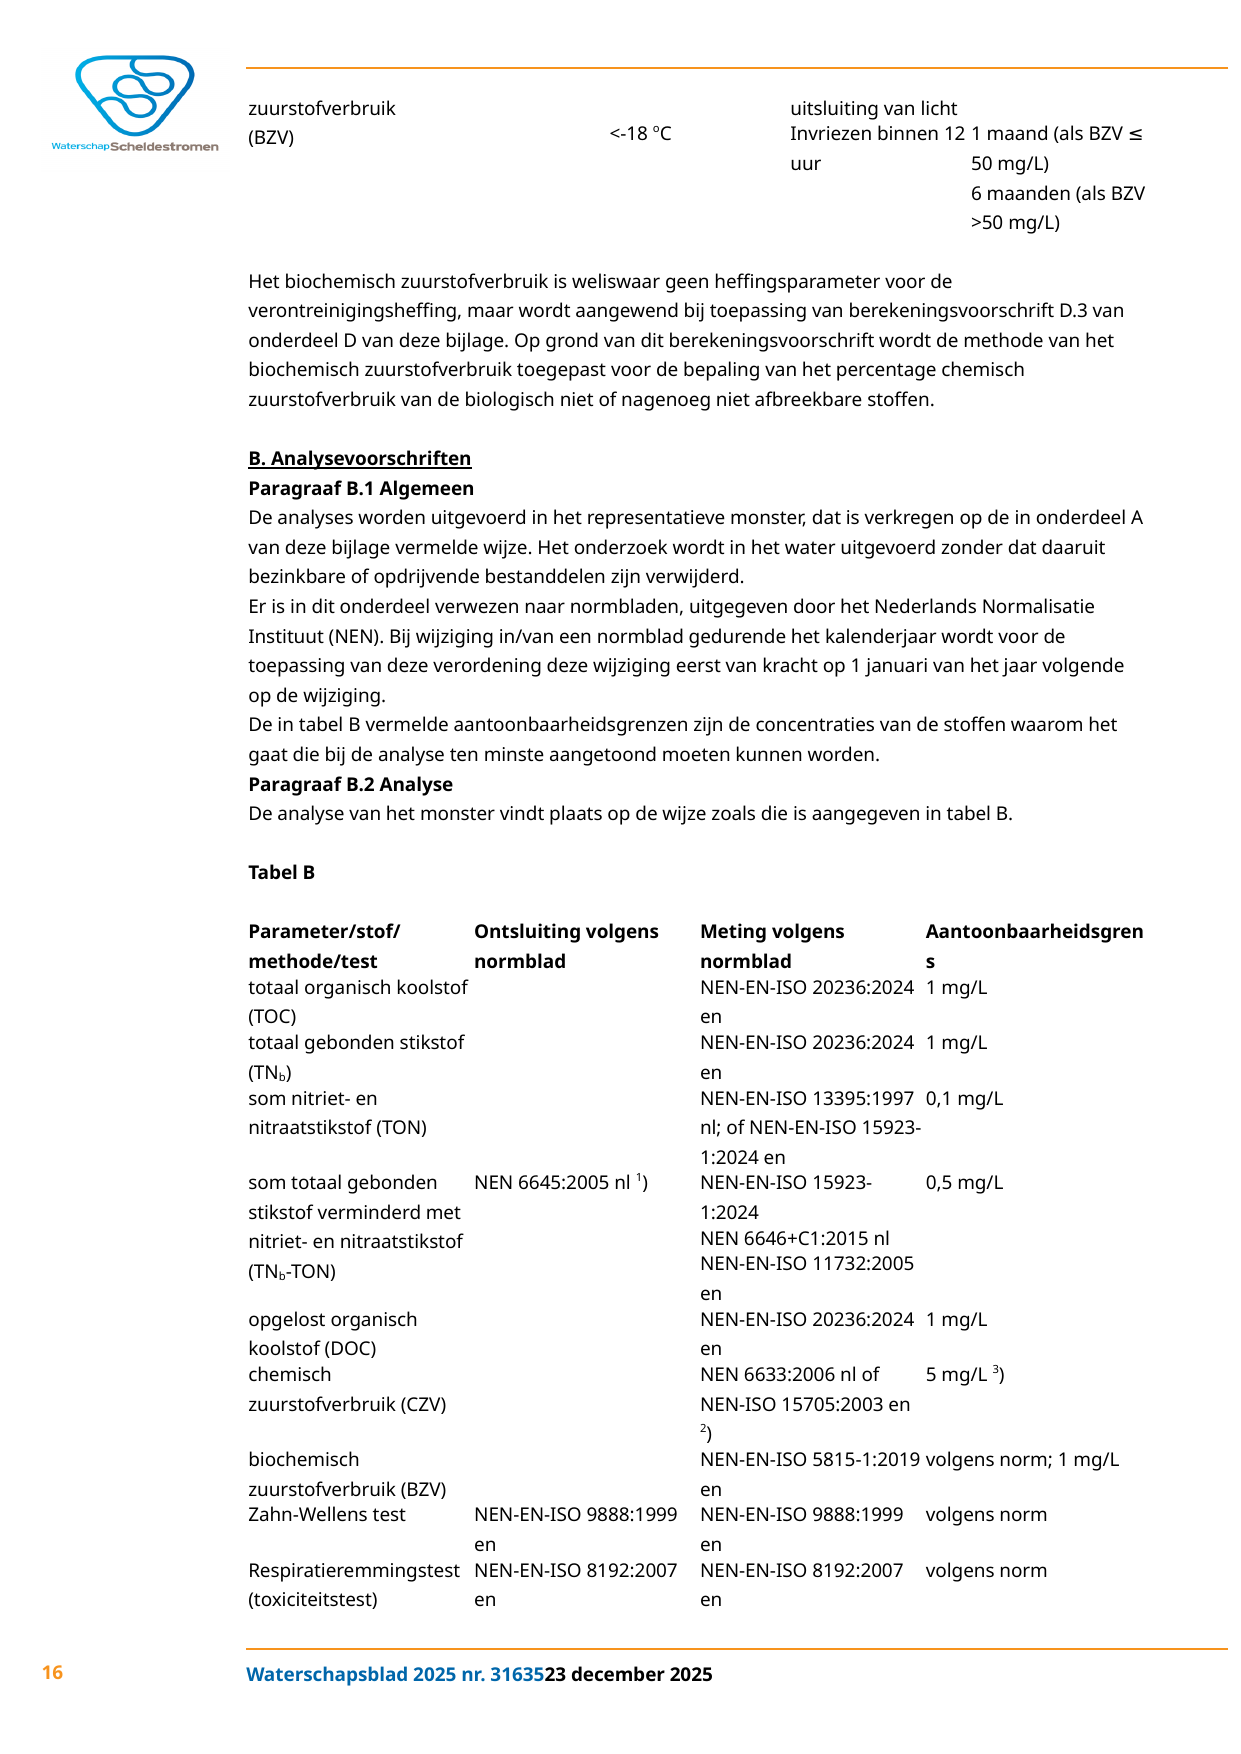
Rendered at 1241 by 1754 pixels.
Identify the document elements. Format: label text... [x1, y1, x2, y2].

table_cell 0,1 mg/L [926, 1085, 1152, 1169]
table_cell chemisch zuurstofverbruik (CZV) [248, 1361, 474, 1446]
table_cell 0,5 mg/L [926, 1170, 1152, 1306]
table_cell Zahn-Wellens test [248, 1501, 474, 1557]
table_header Parameter/stof/methode/test [248, 919, 474, 974]
text Paragraaf B.2 Analyse [248, 771, 1152, 796]
table_cell som nitriet- en nitraatstikstof (TON) [248, 1085, 474, 1169]
table_cell som totaal gebonden stikstof verminderd met nitriet- en nitraatstikstof (TNb-TON) [248, 1170, 474, 1306]
table_cell NEN 6645:2005 nl 1) [474, 1170, 700, 1306]
text B. Analysevoorschriften [248, 445, 1152, 471]
table_cell 1 mg/L [926, 1306, 1152, 1361]
table_cell [474, 1361, 700, 1446]
table_cell [971, 95, 1152, 121]
table_cell [474, 1029, 700, 1085]
text De analyses worden uitgevoerd in het representatieve monster, dat is verkregen op de in onderdeel A van deze bijlage vermelde wijze. Het onderzoek wordt in het water uitgevoerd zonder dat daaruit bezinkbare of opdrijvende bestanddelen zijn verwijderd. [248, 504, 1152, 589]
table_cell NEN-EN-ISO 8192:2007 en [474, 1557, 700, 1612]
table_cell NEN-EN-ISO 11732:2005 en [700, 1251, 926, 1306]
table_cell totaal organisch koolstof (TOC) [248, 974, 474, 1029]
table_header Ontsluiting volgens normblad [474, 919, 700, 974]
table_cell Respiratieremmingstest (toxiciteitstest) [248, 1557, 474, 1612]
text Het biochemisch zuurstofverbruik is weliswaar geen heffingsparameter voor de verontreinigingsheffing, maar wordt aangewend bij toepassing van berekeningsvoorschrift D.3 van onderdeel D van deze bijlage. Op grond van dit berekeningsvoorschrift wordt de methode van het biochemisch zuurstofverbruik toegepast voor de bepaling van het percentage chemisch zuurstofverbruik van de biologisch niet of nagenoeg niet afbreekbare stoffen. [248, 268, 1152, 412]
table_cell 1 mg/L [926, 974, 1152, 1029]
table_cell NEN 6633:2006 nl of NEN-ISO 15705:2003 en 2) [700, 1361, 926, 1446]
table_cell [429, 95, 609, 235]
table_cell NEN-EN-ISO 20236:2024 en [700, 974, 926, 1029]
text Tabel B [248, 859, 1152, 885]
table_cell opgelost organisch koolstof (DOC) [248, 1306, 474, 1361]
table_cell volgens norm; 1 mg/L [926, 1446, 1152, 1501]
table_cell NEN-EN-ISO 5815-1:2019 en [700, 1446, 926, 1501]
table_cell [474, 1085, 700, 1169]
table_cell NEN-EN-ISO 20236:2024 en [700, 1306, 926, 1361]
text Er is in dit onderdeel verwezen naar normbladen, uitgegeven door het Nederlands Normalisatie Instituut (NEN). Bij wijziging in/van een normblad gedurende het kalenderjaar wordt voor de toepassing van deze verordening deze wijziging eerst van kracht op 1 januari van het jaar volgende op de wijziging. [248, 593, 1152, 708]
table_cell biochemisch zuurstofverbruik (BZV) [248, 1446, 474, 1501]
table_cell uitsluiting van licht [790, 95, 971, 121]
text Paragraaf B.1 Algemeen [248, 475, 1152, 501]
table_cell volgens norm [926, 1501, 1152, 1557]
table_cell NEN-EN-ISO 9888:1999 en [700, 1501, 926, 1557]
table_header Meting volgens normblad [700, 919, 926, 974]
table_cell NEN-EN-ISO 9888:1999 en [474, 1501, 700, 1557]
table_cell 5 mg/L 3) [926, 1361, 1152, 1446]
text De analyse van het monster vindt plaats op de wijze zoals die is aangegeven in tabel B. [248, 800, 1152, 826]
picture [41, 47, 231, 172]
table_cell NEN-EN-ISO 15923-1:2024 [700, 1170, 926, 1225]
table_cell NEN 6646+C1:2015 nl [700, 1225, 926, 1251]
table_cell NEN-EN-ISO 8192:2007 en [700, 1557, 926, 1612]
table_cell [609, 95, 790, 121]
table_cell volgens norm [926, 1557, 1152, 1612]
table_cell 1 mg/L [926, 1029, 1152, 1085]
table_cell Invriezen binnen 12 uur [790, 121, 971, 235]
table_cell [474, 1306, 700, 1361]
table_cell NEN-EN-ISO 13395:1997 nl; of NEN-EN-ISO 15923-1:2024 en [700, 1085, 926, 1169]
table_cell 1 maand (als BZV ≤ 50 mg/L) 6 maanden (als BZV >50 mg/L) [971, 121, 1152, 235]
table_cell [474, 1446, 700, 1501]
table_cell [474, 974, 700, 1029]
table_cell zuurstofverbruik (BZV) [248, 95, 429, 235]
text De in tabel B vermelde aantoonbaarheidsgrenzen zijn de concentraties van de stoffen waarom het gaat die bij de analyse ten minste aangetoond moeten kunnen worden. [248, 712, 1152, 767]
table_cell totaal gebonden stikstof (TNb) [248, 1029, 474, 1085]
table_cell NEN-EN-ISO 20236:2024 en [700, 1029, 926, 1085]
table_cell <-18 oC [609, 121, 790, 235]
table_header Aantoonbaarheidsgrens [926, 919, 1152, 974]
